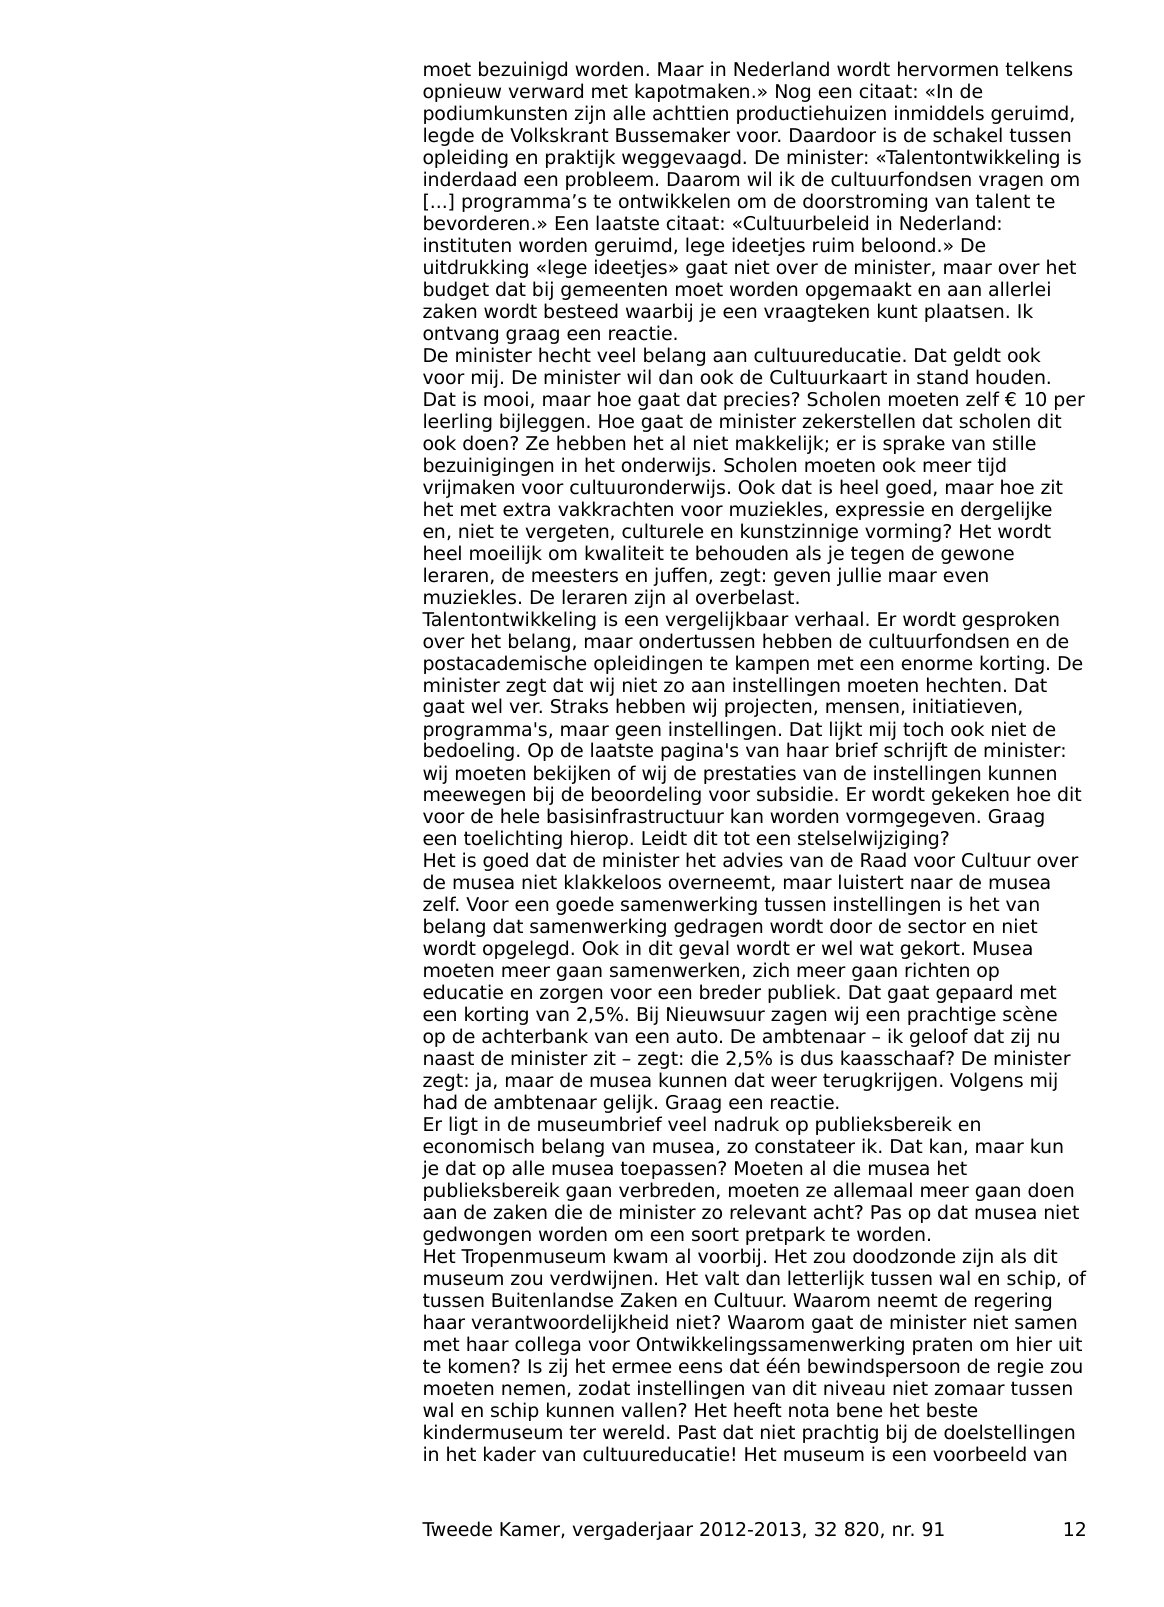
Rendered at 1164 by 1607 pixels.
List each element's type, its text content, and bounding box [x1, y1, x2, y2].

text Het Tropenmuseum kwam al voorbij. Het zou doodzonde zijn als dit museum zou verdwijnen. Het valt dan letterlijk tussen wal en schip, of tussen Buitenlandse Zaken en Cultuur. Waarom neemt de regering haar verantwoordelijkheid niet? Waarom gaat de minister niet samen met haar collega voor Ontwikkelingssamenwerking praten om hier uit te komen? Is zij het ermee eens dat één bewindspersoon de regie zou moeten nemen, zodat instellingen van dit niveau niet zomaar tussen wal en schip kunnen vallen? Het heeft nota bene het beste kindermuseum ter wereld. Past dat niet prachtig bij de doelstellingen in het kader van cultuureducatie! Het museum is een voorbeeld van [422, 1246, 1087, 1466]
text Er ligt in de museumbrief veel nadruk op publieksbereik en economisch belang van musea, zo constateer ik. Dat kan, maar kun je dat op alle musea toepassen? Moeten al die musea het publieksbereik gaan verbreden, moeten ze allemaal meer gaan doen aan de zaken die de minister zo relevant acht? Pas op dat musea niet gedwongen worden om een soort pretpark te worden. [422, 1114, 1087, 1246]
text Talentontwikkeling is een vergelijkbaar verhaal. Er wordt gesproken over het belang, maar ondertussen hebben de cultuurfondsen en de postacademische opleidingen te kampen met een enorme korting. De minister zegt dat wij niet zo aan instellingen moeten hechten. Dat gaat wel ver. Straks hebben wij projecten, mensen, initiatieven, programma's, maar geen instellingen. Dat lijkt mij toch ook niet de bedoeling. Op de laatste pagina's van haar brief schrijft de minister: wij moeten bekijken of wij de prestaties van de instellingen kunnen meewegen bij de beoordeling voor subsidie. Er wordt gekeken hoe dit voor de hele basisinfrastructuur kan worden vormgegeven. Graag een toelichting hierop. Leidt dit tot een stelselwijziging? [422, 608, 1087, 850]
text moet bezuinigd worden. Maar in Nederland wordt hervormen telkens opnieuw verward met kapotmaken.» Nog een citaat: «In de podiumkunsten zijn alle achttien productiehuizen inmiddels geruimd, legde de Volkskrant Bussemaker voor. Daardoor is de schakel tussen opleiding en praktijk weggevaagd. De minister: «Talentontwikkeling is inderdaad een probleem. Daarom wil ik de cultuurfondsen vragen om [...] programma’s te ontwikkelen om de doorstroming van talent te bevorderen.» Een laatste citaat: «Cultuurbeleid in Nederland: instituten worden geruimd, lege ideetjes ruim beloond.» De uitdrukking «lege ideetjes» gaat niet over de minister, maar over het budget dat bij gemeenten moet worden opgemaakt en aan allerlei zaken wordt besteed waarbij je een vraagteken kunt plaatsen. Ik ontvang graag een reactie. [422, 59, 1087, 345]
text De minister hecht veel belang aan cultuureducatie. Dat geldt ook voor mij. De minister wil dan ook de Cultuurkaart in stand houden. Dat is mooi, maar hoe gaat dat precies? Scholen moeten zelf € 10 per leerling bijleggen. Hoe gaat de minister zekerstellen dat scholen dit ook doen? Ze hebben het al niet makkelijk; er is sprake van stille bezuinigingen in het onderwijs. Scholen moeten ook meer tijd vrijmaken voor cultuuronderwijs. Ook dat is heel goed, maar hoe zit het met extra vakkrachten voor muziekles, expressie en dergelijke en, niet te vergeten, culturele en kunstzinnige vorming? Het wordt heel moeilijk om kwaliteit te behouden als je tegen de gewone leraren, de meesters en juffen, zegt: geven jullie maar even muziekles. De leraren zijn al overbelast. [422, 345, 1087, 608]
text Het is goed dat de minister het advies van de Raad voor Cultuur over de musea niet klakkeloos overneemt, maar luistert naar de musea zelf. Voor een goede samenwerking tussen instellingen is het van belang dat samenwerking gedragen wordt door de sector en niet wordt opgelegd. Ook in dit geval wordt er wel wat gekort. Musea moeten meer gaan samenwerken, zich meer gaan richten op educatie en zorgen voor een breder publiek. Dat gaat gepaard met een korting van 2,5%. Bij Nieuwsuur zagen wij een prachtige scène op de achterbank van een auto. De ambtenaar – ik geloof dat zij nu naast de minister zit – zegt: die 2,5% is dus kaasschaaf? De minister zegt: ja, maar de musea kunnen dat weer terugkrijgen. Volgens mij had de ambtenaar gelijk. Graag een reactie. [422, 850, 1087, 1114]
